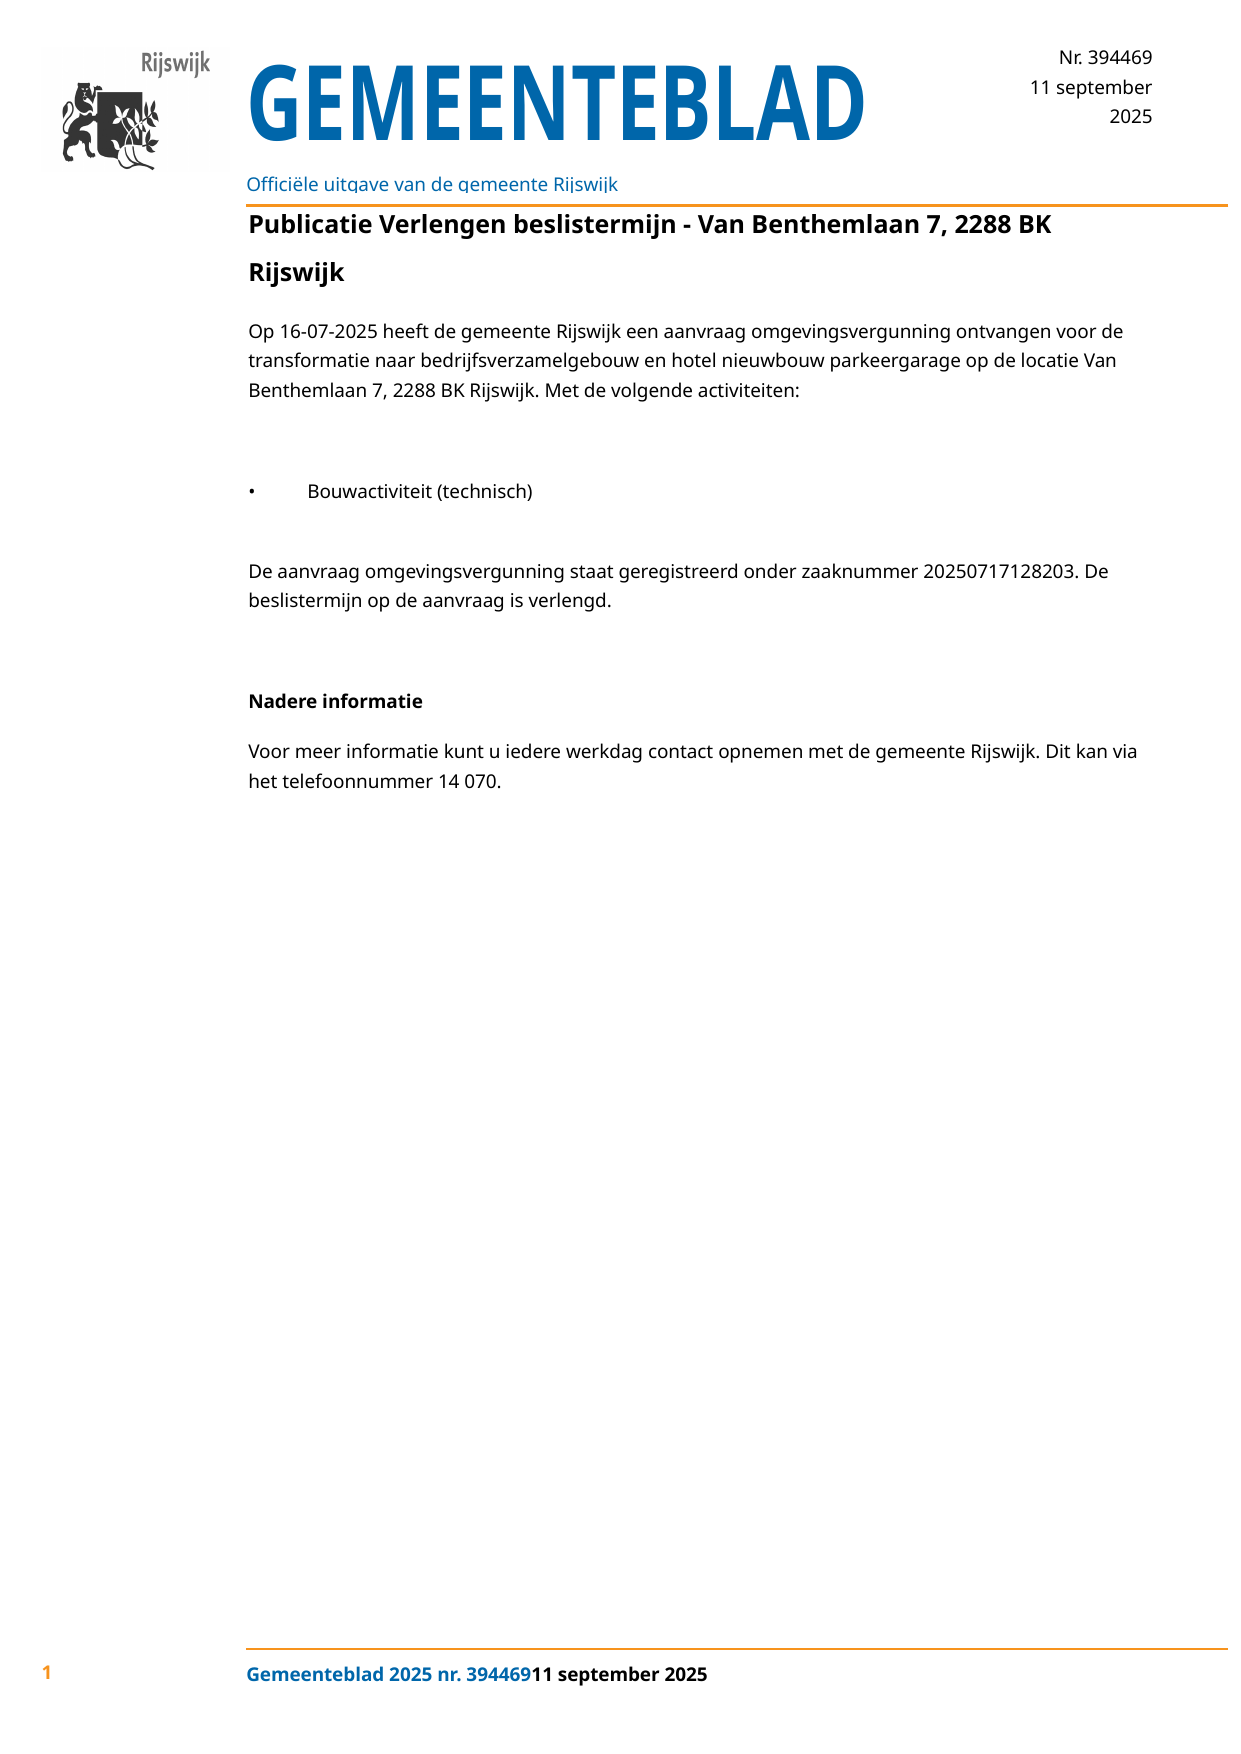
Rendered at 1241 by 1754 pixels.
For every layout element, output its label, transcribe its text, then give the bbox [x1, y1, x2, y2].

text Nadere informatie [248, 688, 1152, 714]
text De aanvraag omgevingsvergunning staat geregistreerd onder zaaknummer 20250717128203. De beslistermijn op de aanvraag is verlengd. [248, 558, 1152, 613]
text Publicatie Verlengen beslistermijn - Van Benthemlaan 7, 2288 BK Rijswijk [248, 207, 1152, 288]
text Op 16-07-2025 heeft de gemeente Rijswijk een aanvraag omgevingsvergunning ontvangen voor de transformatie naar bedrijfsverzamelgebouw en hotel nieuwbouw parkeergarage op de locatie Van Benthemlaan 7, 2288 BK Rijswijk. Met de volgende activiteiten: [248, 318, 1152, 403]
list Bouwactiviteit (technisch) [248, 478, 1152, 504]
text Voor meer informatie kunt u iedere werkdag contact opnemen met de gemeente Rijswijk. Dit kan via het telefoonnummer 14 070. [248, 739, 1152, 794]
picture [41, 47, 231, 172]
